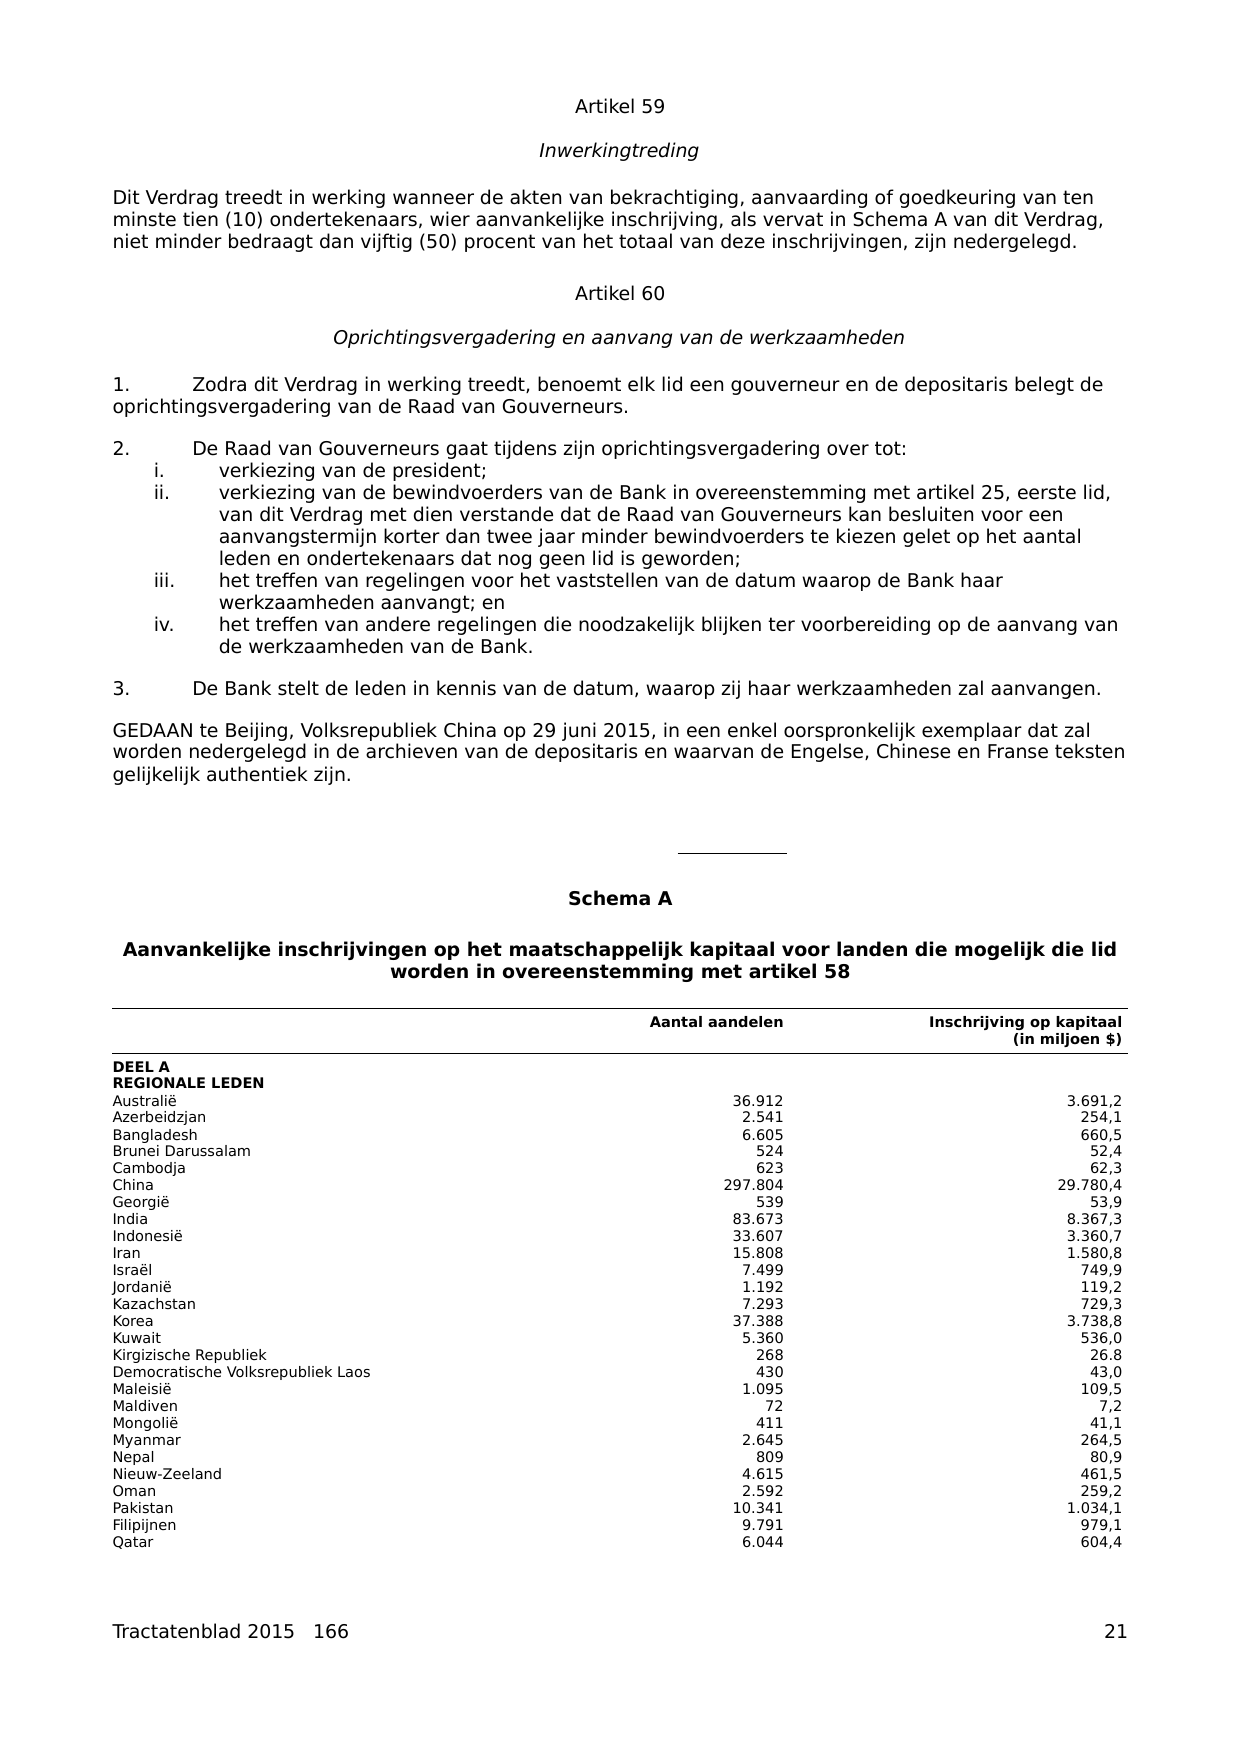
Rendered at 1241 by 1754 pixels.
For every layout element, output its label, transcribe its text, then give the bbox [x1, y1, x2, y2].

table_cell 1.580,8 [789, 1245, 1128, 1262]
table_cell 7.293 [451, 1296, 789, 1313]
table_cell Brunei Darussalam [112, 1143, 451, 1160]
table_cell 2.541 [451, 1109, 789, 1126]
table_cell 536,0 [789, 1330, 1128, 1347]
table_cell Kuwait [112, 1330, 451, 1347]
subtitle Aanvankelijke inschrijvingen op het maatschappelijk kapitaal voor landen die mogelijk die lid worden in overeenstemming met artikel 58 [112, 939, 1128, 983]
table_cell Kirgizische Republiek [112, 1347, 451, 1364]
table_header [112, 1009, 451, 1053]
table_header Inschrijving op kapitaal (in miljoen $) [789, 1009, 1128, 1053]
table_cell 26.8 [789, 1347, 1128, 1364]
table_cell Nepal [112, 1449, 451, 1466]
table_cell Australië [112, 1093, 451, 1109]
table_cell 5.360 [451, 1330, 789, 1347]
table_cell Cambodja [112, 1160, 451, 1177]
table_cell 660,5 [789, 1126, 1128, 1143]
table_cell Maldiven [112, 1398, 451, 1415]
table_cell Filipijnen [112, 1517, 451, 1534]
table_cell 7,2 [789, 1398, 1128, 1415]
table_cell Azerbeidzjan [112, 1109, 451, 1126]
table_cell Oman [112, 1483, 451, 1500]
table_cell 524 [451, 1143, 789, 1160]
table_cell 2.592 [451, 1483, 789, 1500]
table_cell 1.192 [451, 1279, 789, 1296]
table_cell Myanmar [112, 1432, 451, 1449]
table_cell 259,2 [789, 1483, 1128, 1500]
table_cell 9.791 [451, 1517, 789, 1534]
table_cell 297.804 [451, 1177, 789, 1194]
table_cell [789, 1054, 1128, 1075]
table_cell 72 [451, 1398, 789, 1415]
table_cell China [112, 1177, 451, 1194]
table_cell Jordanië [112, 1279, 451, 1296]
table_cell Maleisië [112, 1381, 451, 1398]
subtitle Artikel 59 Inwerkingtreding [112, 96, 1128, 162]
table_cell 1.034,1 [789, 1500, 1128, 1517]
table_cell Kazachstan [112, 1296, 451, 1313]
table_cell Nieuw-Zeeland [112, 1466, 451, 1483]
table_cell Korea [112, 1313, 451, 1330]
table_cell 29.780,4 [789, 1177, 1128, 1194]
table_cell Democratische Volksrepubliek Laos [112, 1364, 451, 1381]
table_cell 254,1 [789, 1109, 1128, 1126]
table_cell India [112, 1211, 451, 1228]
table_cell 2.645 [451, 1432, 789, 1449]
table_cell 264,5 [789, 1432, 1128, 1449]
subtitle Artikel 60 Oprichtingsvergadering en aanvang van de werkzaamheden [112, 283, 1128, 349]
text GEDAAN te Beijing, Volksrepubliek China op 29 juni 2015, in een enkel oorspronkelijk exemplaar dat zal worden nedergelegd in de archieven van de depositaris en waarvan de Engelse, Chinese en Franse teksten gelijkelijk authentiek zijn. [112, 719, 1128, 785]
text Dit Verdrag treedt in werking wanneer de akten van bekrachtiging, aanvaarding of goedkeuring van ten minste tien (10) ondertekenaars, wier aanvankelijke inschrijving, als vervat in Schema A van dit Verdrag, niet minder bedraagt dan vijftig (50) procent van het totaal van deze inschrijvingen, zijn nedergelegd. [112, 187, 1128, 253]
table_cell 119,2 [789, 1279, 1128, 1296]
table_cell 411 [451, 1415, 789, 1432]
text i. verkiezing van de president; [153, 460, 1128, 482]
table_cell 41,1 [789, 1415, 1128, 1432]
table_cell 604,4 [789, 1534, 1128, 1551]
table_cell 1.095 [451, 1381, 789, 1398]
table_cell [789, 1075, 1128, 1092]
table_cell 6.044 [451, 1534, 789, 1551]
table_cell [451, 1054, 789, 1075]
table_cell 80,9 [789, 1449, 1128, 1466]
table_cell 7.499 [451, 1262, 789, 1279]
table_cell Georgië [112, 1194, 451, 1211]
table_cell Pakistan [112, 1500, 451, 1517]
table_cell 539 [451, 1194, 789, 1211]
table_cell 43,0 [789, 1364, 1128, 1381]
table_cell 62,3 [789, 1160, 1128, 1177]
table_cell 10.341 [451, 1500, 789, 1517]
table_header Aantal aandelen [451, 1009, 789, 1053]
table_cell 8.367,3 [789, 1211, 1128, 1228]
table_cell Indonesië [112, 1228, 451, 1245]
table_cell 52,4 [789, 1143, 1128, 1160]
table_cell 33.607 [451, 1228, 789, 1245]
text iii. het treffen van regelingen voor het vaststellen van de datum waarop de Bank haar werkzaamheden aanvangt; en [153, 569, 1128, 613]
table_cell Bangladesh [112, 1126, 451, 1143]
text 1. Zodra dit Verdrag in werking treedt, benoemt elk lid een gouverneur en de depositaris belegt de oprichtingsvergadering van de Raad van Gouverneurs. [112, 374, 1128, 418]
table_cell 83.673 [451, 1211, 789, 1228]
table_cell 809 [451, 1449, 789, 1466]
table_cell 6.605 [451, 1126, 789, 1143]
table_cell DEEL A [112, 1054, 451, 1075]
text iv. het treffen van andere regelingen die noodzakelijk blijken ter voorbereiding op de aanvang van de werkzaamheden van de Bank. [153, 613, 1128, 657]
table_cell 461,5 [789, 1466, 1128, 1483]
table_cell Qatar [112, 1534, 451, 1551]
table_cell REGIONALE LEDEN [112, 1075, 451, 1092]
table_cell 3.691,2 [789, 1093, 1128, 1109]
text ii. verkiezing van de bewindvoerders van de Bank in overeenstemming met artikel 25, eerste lid, van dit Verdrag met dien verstande dat de Raad van Gouverneurs kan besluiten voor een aanvangstermijn korter dan twee jaar minder bewindvoerders te kiezen gelet op het aantal leden en ondertekenaars dat nog geen lid is geworden; [153, 482, 1128, 569]
table_cell 729,3 [789, 1296, 1128, 1313]
table_cell 53,9 [789, 1194, 1128, 1211]
table_cell 749,9 [789, 1262, 1128, 1279]
table_cell 109,5 [789, 1381, 1128, 1398]
table_cell 37.388 [451, 1313, 789, 1330]
table_cell [451, 1075, 789, 1092]
table_cell 3.738,8 [789, 1313, 1128, 1330]
table_cell 15.808 [451, 1245, 789, 1262]
table_cell 268 [451, 1347, 789, 1364]
table_cell Israël [112, 1262, 451, 1279]
table_cell Mongolië [112, 1415, 451, 1432]
table_cell 3.360,7 [789, 1228, 1128, 1245]
table_cell 4.615 [451, 1466, 789, 1483]
table_cell 979,1 [789, 1517, 1128, 1534]
subtitle Schema A [112, 887, 1128, 909]
text 2. De Raad van Gouverneurs gaat tijdens zijn oprichtingsvergadering over tot: [112, 438, 1128, 460]
table_cell 623 [451, 1160, 789, 1177]
text 3. De Bank stelt de leden in kennis van de datum, waarop zij haar werkzaamheden zal aanvangen. [112, 677, 1128, 699]
table_cell Iran [112, 1245, 451, 1262]
table_cell 430 [451, 1364, 789, 1381]
table_cell 36.912 [451, 1093, 789, 1109]
